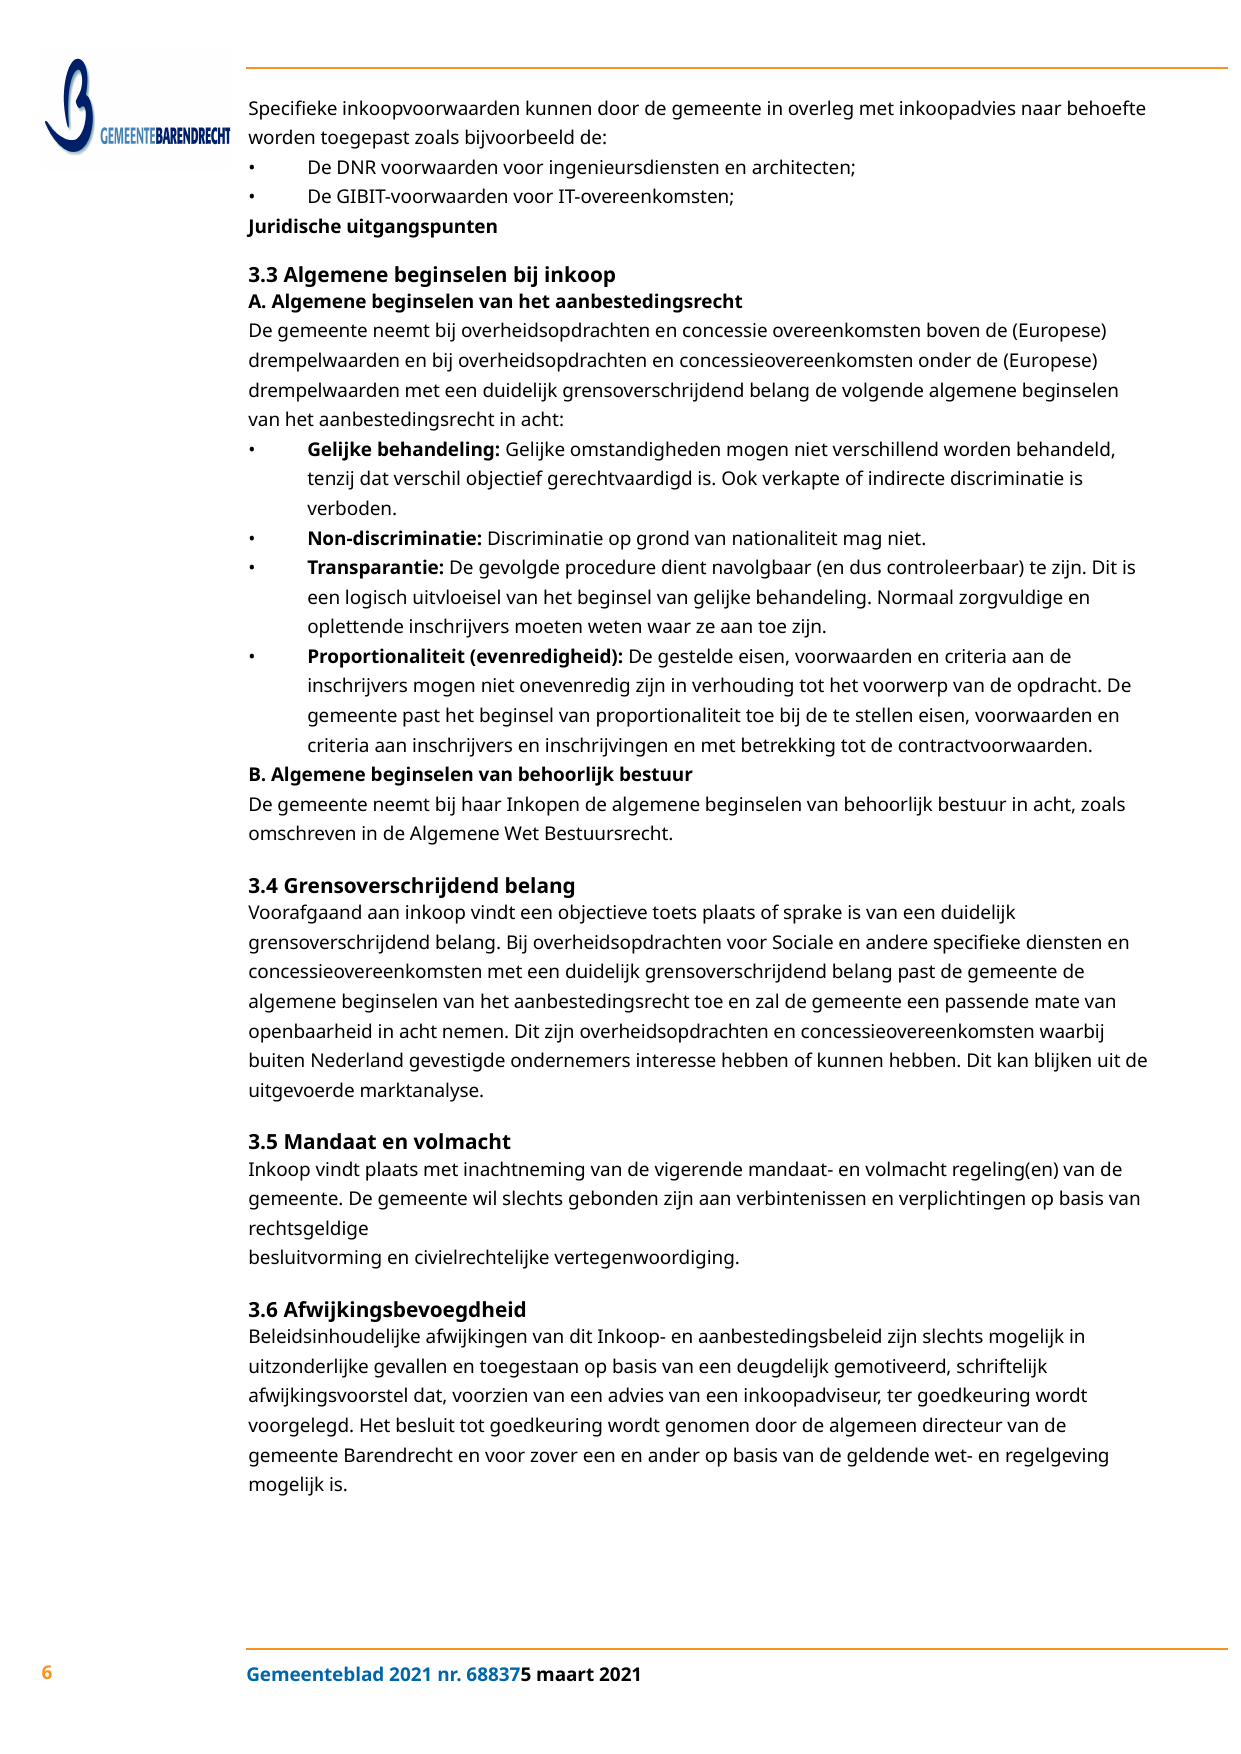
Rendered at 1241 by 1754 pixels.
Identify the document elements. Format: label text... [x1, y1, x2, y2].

text De gemeente neemt bij overheidsopdrachten en concessie overeenkomsten boven de (Europese) drempelwaarden en bij overheidsopdrachten en concessieovereenkomsten onder de (Europese) drempelwaarden met een duidelijk grensoverschrijdend belang de volgende algemene beginselen van het aanbestedingsrecht in acht: [248, 318, 1152, 432]
text 3.3 Algemene beginselen bij inkoop [248, 260, 1152, 288]
list De GIBIT-voorwaarden voor IT-overeenkomsten; [248, 183, 1152, 209]
text Voorafgaand aan inkoop vindt een objectieve toets plaats of sprake is van een duidelijk grensoverschrijdend belang. Bij overheidsopdrachten voor Sociale en andere specifieke diensten en concessieovereenkomsten met een duidelijk grensoverschrijdend belang past de gemeente de algemene beginselen van het aanbestedingsrecht toe en zal de gemeente een passende mate van openbaarheid in acht nemen. Dit zijn overheidsopdrachten en concessieovereenkomsten waarbij buiten Nederland gevestigde ondernemers interesse hebben of kunnen hebben. Dit kan blijken uit de uitgevoerde marktanalyse. [248, 899, 1152, 1103]
text A. Algemene beginselen van het aanbestedingsrecht [248, 288, 1152, 314]
list De DNR voorwaarden voor ingenieursdiensten en architecten; [248, 154, 1152, 180]
text De gemeente neemt bij haar Inkopen de algemene beginselen van behoorlijk bestuur in acht, zoals omschreven in de Algemene Wet Bestuursrecht. [248, 791, 1152, 846]
list Proportionaliteit (evenredigheid): De gestelde eisen, voorwaarden en criteria aan de inschrijvers mogen niet onevenredig zijn in verhouding tot het voorwerp van de opdracht. De gemeente past het beginsel van proportionaliteit toe bij de te stellen eisen, voorwaarden en criteria aan inschrijvers en inschrijvingen en met betrekking tot de contractvoorwaarden. [248, 643, 1152, 758]
picture [41, 47, 231, 172]
list Gelijke behandeling: Gelijke omstandigheden mogen niet verschillend worden behandeld, tenzij dat verschil objectief gerechtvaardigd is. Ook verkapte of indirecte discriminatie is verboden. [248, 436, 1152, 521]
text 3.4 Grensoverschrijdend belang [248, 871, 1152, 899]
text Juridische uitgangspunten [248, 213, 1152, 239]
text Specifieke inkoopvoorwaarden kunnen door de gemeente in overleg met inkoopadvies naar behoefte worden toegepast zoals bijvoorbeeld de: [248, 95, 1152, 150]
text Inkoop vindt plaats met inachtneming van de vigerende mandaat- en volmacht regeling(en) van de gemeente. De gemeente wil slechts gebonden zijn aan verbintenissen en verplichtingen op basis van rechtsgeldige [248, 1156, 1152, 1241]
text B. Algemene beginselen van behoorlijk bestuur [248, 761, 1152, 787]
text besluitvorming en civielrechtelijke vertegenwoordiging. [248, 1244, 1152, 1270]
text 3.5 Mandaat en volmacht [248, 1127, 1152, 1156]
list Non-discriminatie: Discriminatie op grond van nationaliteit mag niet. [248, 525, 1152, 551]
text 3.6 Afwijkingsbevoegdheid [248, 1295, 1152, 1323]
text Beleidsinhoudelijke afwijkingen van dit Inkoop- en aanbestedingsbeleid zijn slechts mogelijk in uitzonderlijke gevallen en toegestaan op basis van een deugdelijk gemotiveerd, schriftelijk afwijkingsvoorstel dat, voorzien van een advies van een inkoopadviseur, ter goedkeuring wordt voorgelegd. Het besluit tot goedkeuring wordt genomen door de algemeen directeur van de gemeente Barendrecht en voor zover een en ander op basis van de geldende wet- en regelgeving mogelijk is. [248, 1323, 1152, 1497]
list Transparantie: De gevolgde procedure dient navolgbaar (en dus controleerbaar) te zijn. Dit is een logisch uitvloeisel van het beginsel van gelijke behandeling. Normaal zorgvuldige en oplettende inschrijvers moeten weten waar ze aan toe zijn. [248, 554, 1152, 639]
